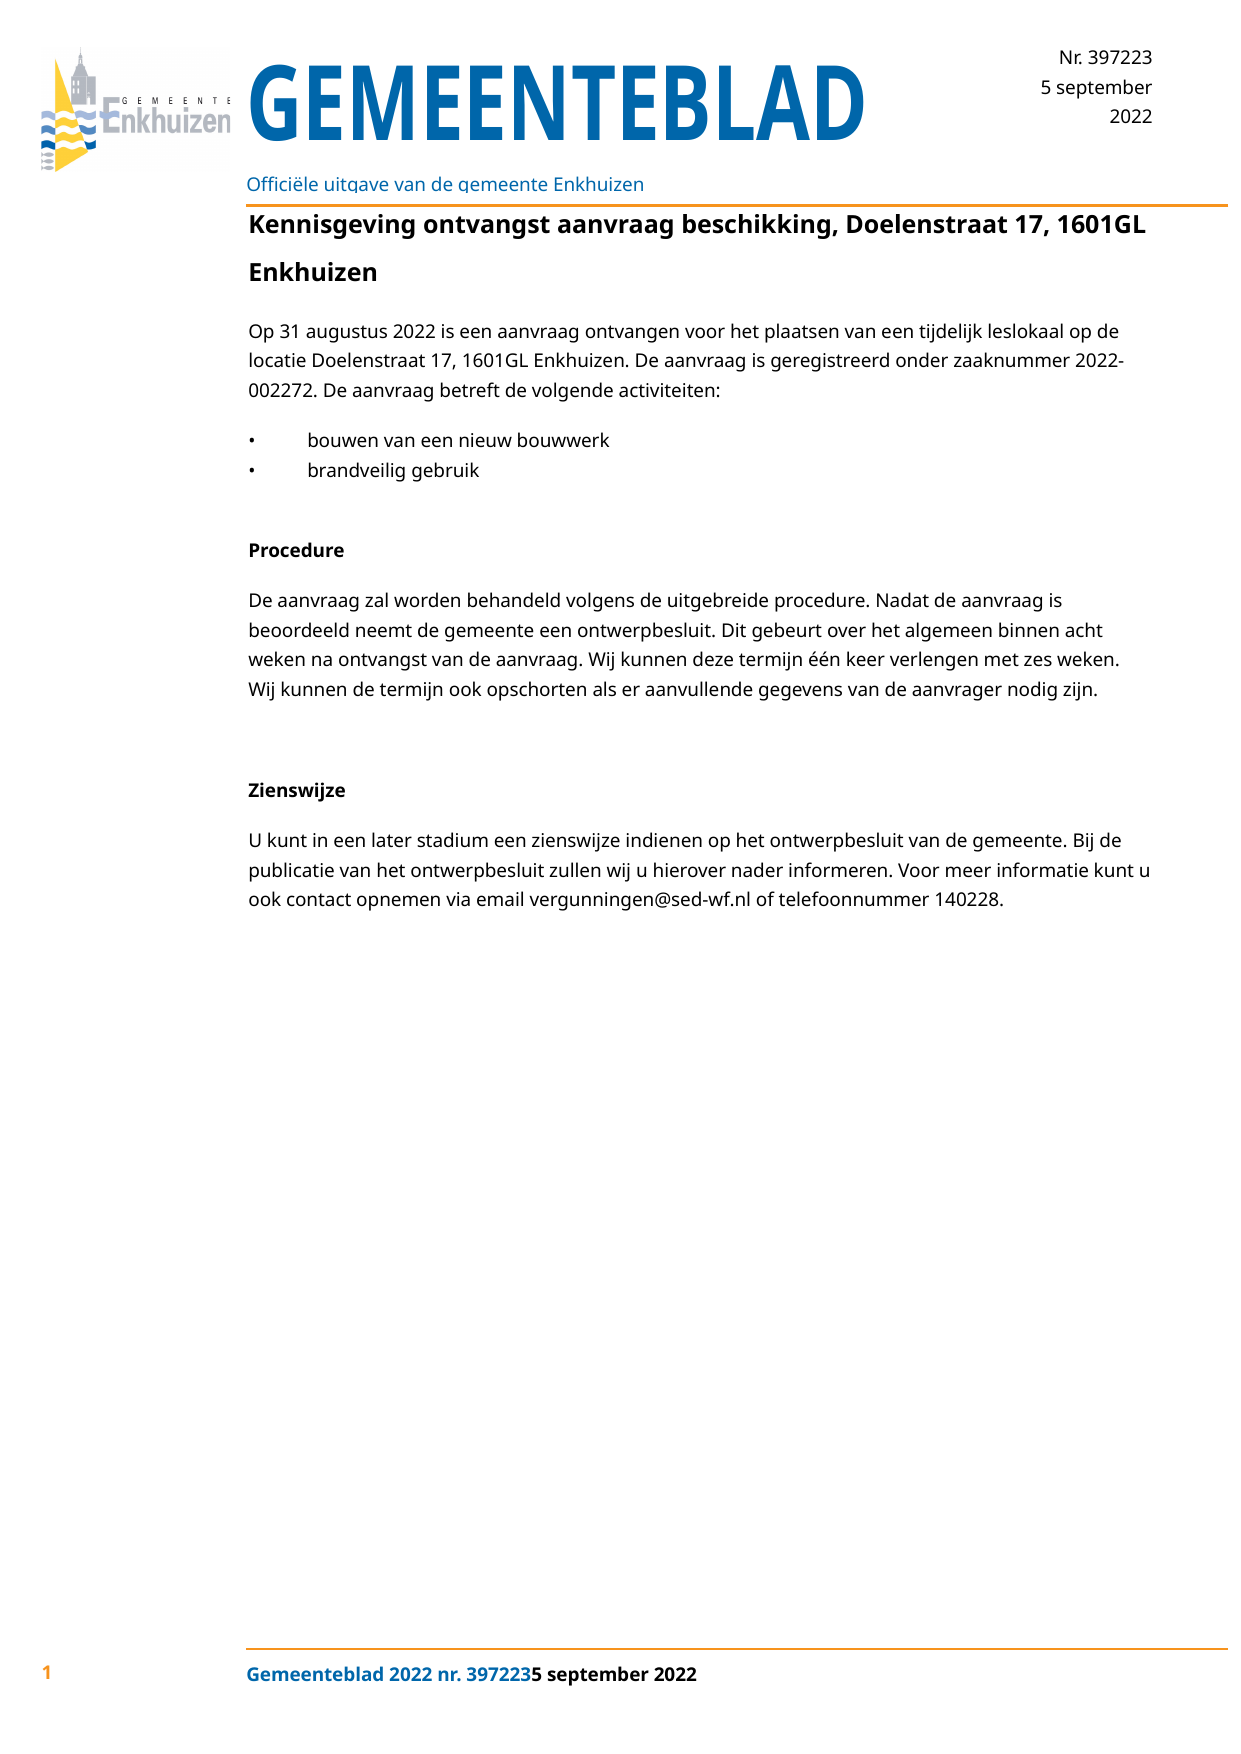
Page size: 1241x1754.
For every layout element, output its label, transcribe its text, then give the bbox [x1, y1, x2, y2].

list bouwen van een nieuw bouwwerk [248, 427, 1152, 453]
text Kennisgeving ontvangst aanvraag beschikking, Doelenstraat 17, 1601GL Enkhuizen [248, 207, 1152, 288]
picture [41, 47, 231, 172]
text De aanvraag zal worden behandeld volgens de uitgebreide procedure. Nadat de aanvraag is beoordeeld neemt de gemeente een ontwerpbesluit. Dit gebeurt over het algemeen binnen acht weken na ontvangst van de aanvraag. Wij kunnen deze termijn één keer verlengen met zes weken. Wij kunnen de termijn ook opschorten als er aanvullende gegevens van de aanvrager nodig zijn. [248, 587, 1152, 702]
text Procedure [248, 537, 1152, 563]
list brandveilig gebruik [248, 457, 1152, 483]
text U kunt in een later stadium een zienswijze indienen op het ontwerpbesluit van de gemeente. Bij de publicatie van het ontwerpbesluit zullen wij u hierover nader informeren. Voor meer informatie kunt u ook contact opnemen via email vergunningen@sed-wf.nl of telefoonnummer 140228. [248, 827, 1152, 912]
text Op 31 augustus 2022 is een aanvraag ontvangen voor het plaatsen van een tijdelijk leslokaal op de locatie Doelenstraat 17, 1601GL Enkhuizen. De aanvraag is geregistreerd onder zaaknummer 2022-002272. De aanvraag betreft de volgende activiteiten: [248, 318, 1152, 403]
text Zienswijze [248, 777, 1152, 803]
